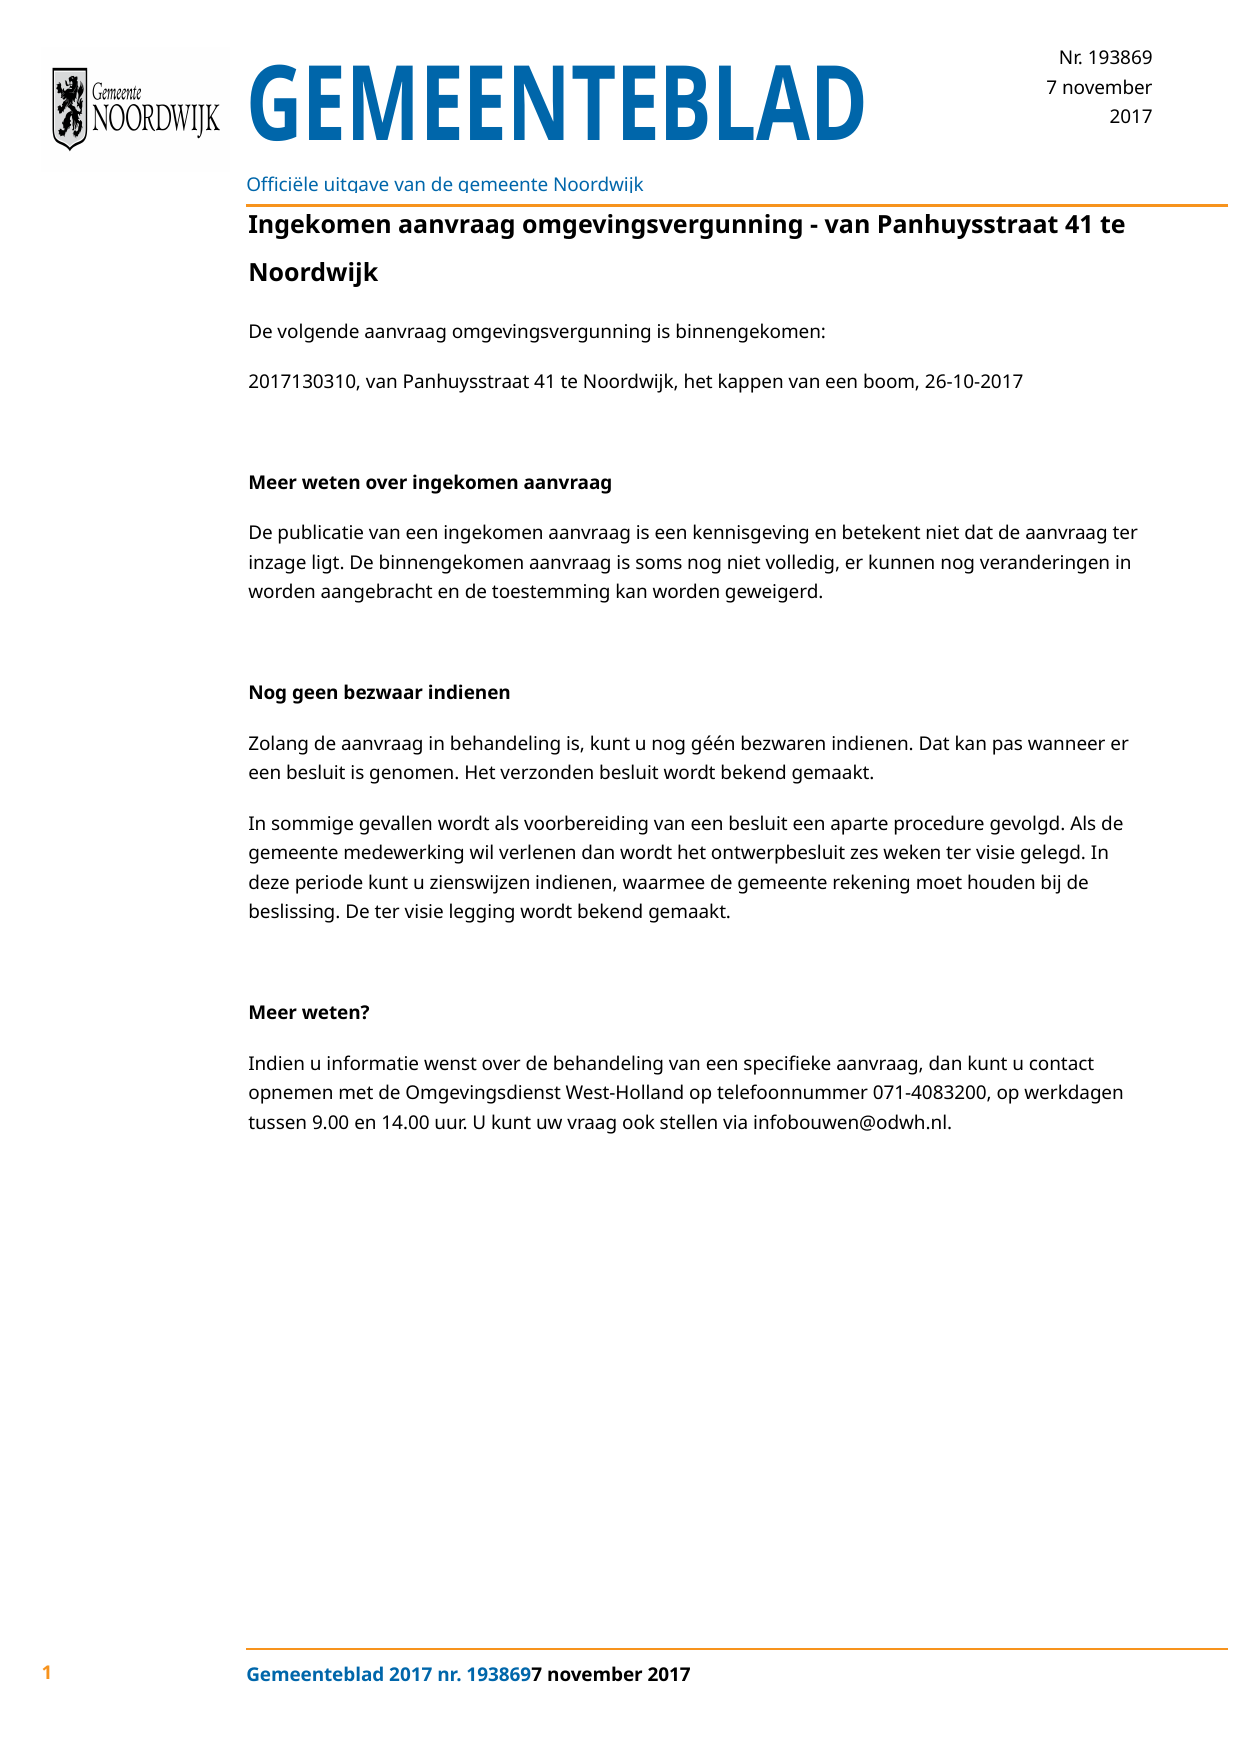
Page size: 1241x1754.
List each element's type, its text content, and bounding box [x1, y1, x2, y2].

text In sommige gevallen wordt als voorbereiding van een besluit een aparte procedure gevolgd. Als de gemeente medewerking wil verlenen dan wordt het ontwerpbesluit zes weken ter visie gelegd. In deze periode kunt u zienswijzen indienen, waarmee de gemeente rekening moet houden bij de beslissing. De ter visie legging wordt bekend gemaakt. [248, 810, 1152, 924]
text Meer weten? [248, 999, 1152, 1025]
text De volgende aanvraag omgevingsvergunning is binnengekomen: [248, 318, 1152, 344]
picture [41, 47, 231, 172]
text Zolang de aanvraag in behandeling is, kunt u nog géén bezwaren indienen. Dat kan pas wanneer er een besluit is genomen. Het verzonden besluit wordt bekend gemaakt. [248, 730, 1152, 785]
text Meer weten over ingekomen aanvraag [248, 469, 1152, 495]
text 2017130310, van Panhuysstraat 41 te Noordwijk, het kappen van een boom, 26-10-2017 [248, 368, 1152, 394]
text De publicatie van een ingekomen aanvraag is een kennisgeving en betekent niet dat de aanvraag ter inzage ligt. De binnengekomen aanvraag is soms nog niet volledig, er kunnen nog veranderingen in worden aangebracht en de toestemming kan worden geweigerd. [248, 519, 1152, 604]
text Ingekomen aanvraag omgevingsvergunning - van Panhuysstraat 41 te Noordwijk [248, 207, 1152, 288]
text Indien u informatie wenst over de behandeling van een specifieke aanvraag, dan kunt u contact opnemen met de Omgevingsdienst West-Holland op telefoonnummer 071-4083200, op werkdagen tussen 9.00 en 14.00 uur. U kunt uw vraag ook stellen via infobouwen@odwh.nl. [248, 1050, 1152, 1135]
text Nog geen bezwaar indienen [248, 679, 1152, 705]
